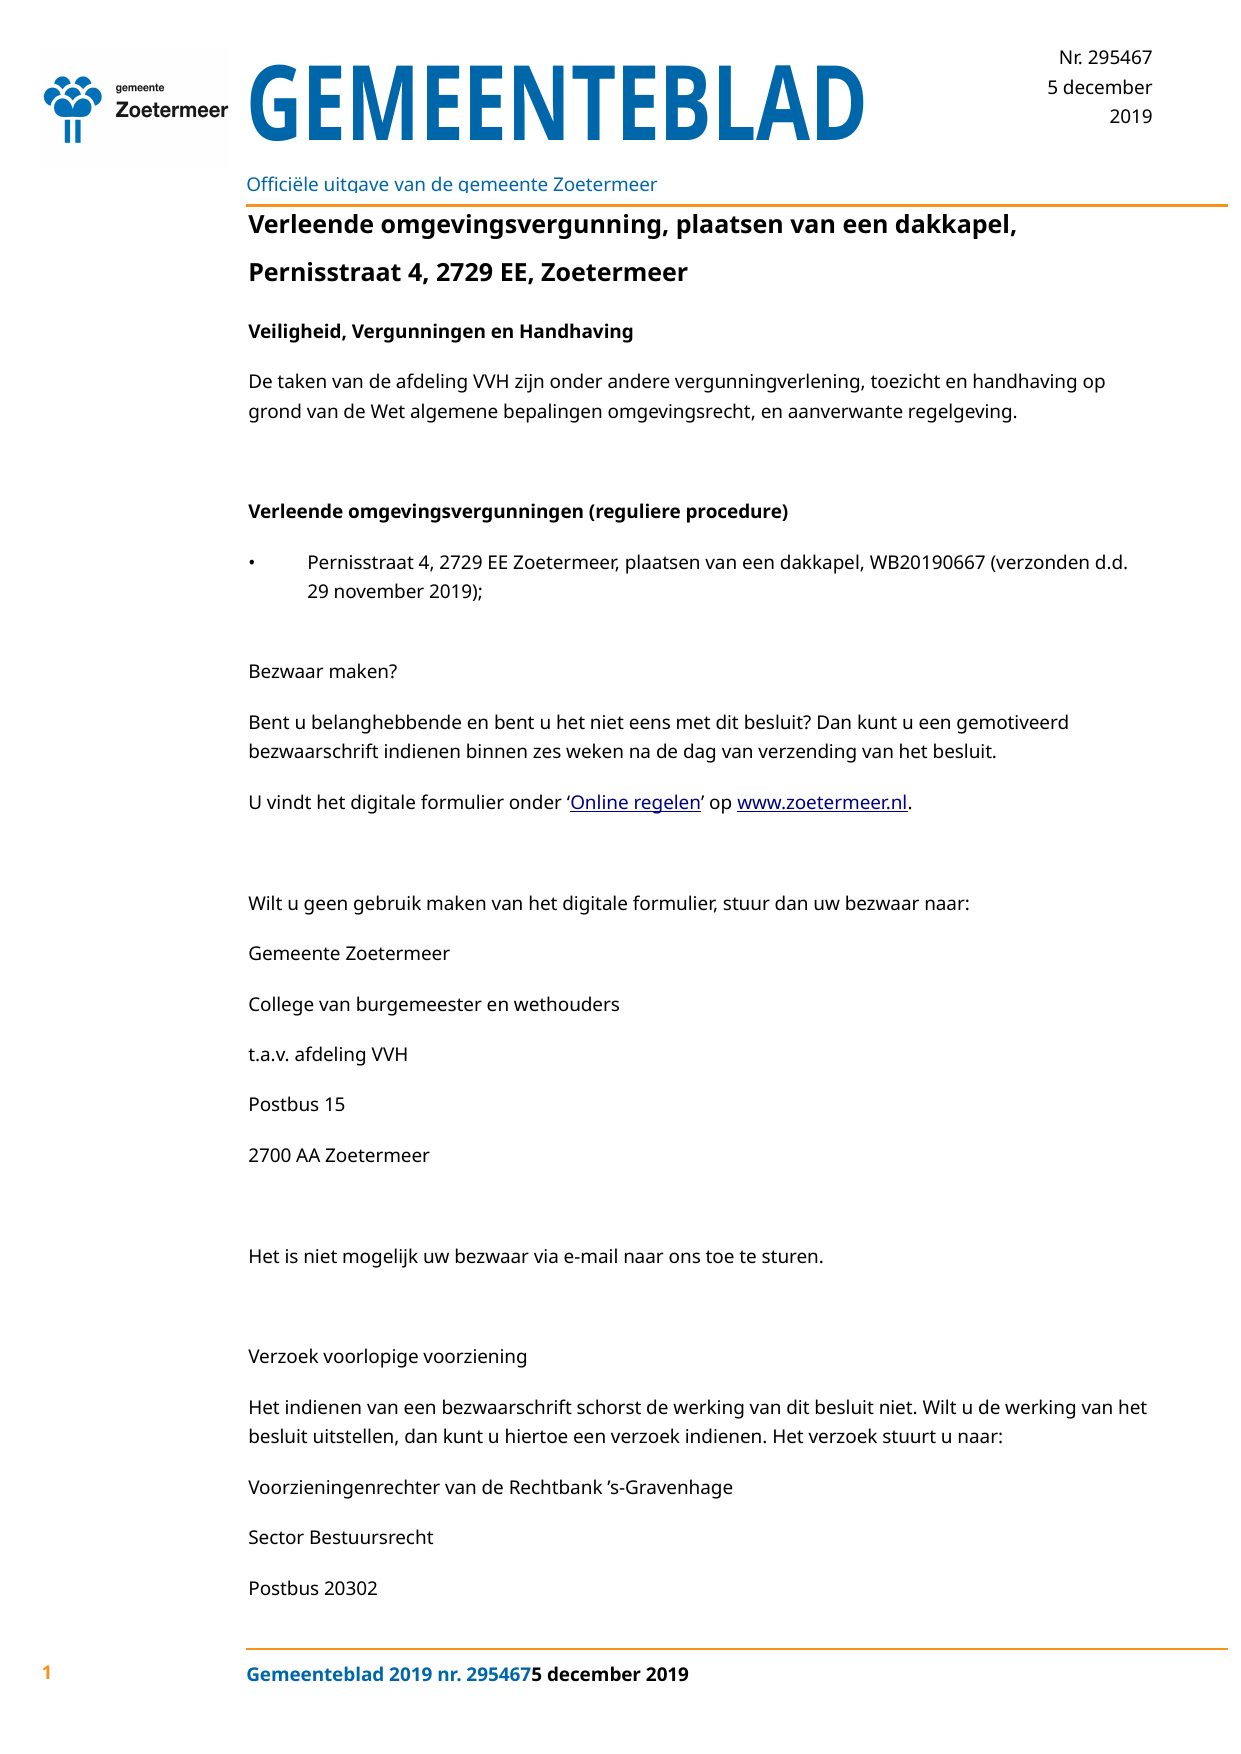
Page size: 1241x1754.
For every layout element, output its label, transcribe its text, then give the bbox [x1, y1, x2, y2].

text Het is niet mogelijk uw bezwaar via e-mail naar ons toe te sturen. [248, 1243, 1152, 1269]
text Postbus 15 [248, 1092, 1152, 1117]
text Veiligheid, Vergunningen en Handhaving [248, 318, 1152, 344]
text Verzoek voorlopige voorziening [248, 1344, 1152, 1369]
text Bezwaar maken? [248, 659, 1152, 684]
text Bent u belanghebbende en bent u het niet eens met dit besluit? Dan kunt u een gemotiveerd bezwaarschrift indienen binnen zes weken na de dag van verzending van het besluit. [248, 709, 1152, 764]
picture [41, 47, 231, 172]
text 2700 AA Zoetermeer [248, 1142, 1152, 1168]
text Het indienen van een bezwaarschrift schorst de werking van dit besluit niet. Wilt u de werking van het besluit uitstellen, dan kunt u hiertoe een verzoek indienen. Het verzoek stuurt u naar: [248, 1394, 1152, 1449]
text t.a.v. afdeling VVH [248, 1041, 1152, 1067]
text Gemeente Zoetermeer [248, 940, 1152, 966]
text U vindt het digitale formulier onder ‘Online regelen’ op www.zoetermeer.nl. [248, 789, 1152, 815]
text De taken van de afdeling VVH zijn onder andere vergunningverlening, toezicht en handhaving op grond van de Wet algemene bepalingen omgevingsrecht, en aanverwante regelgeving. [248, 368, 1152, 424]
text Wilt u geen gebruik maken van het digitale formulier, stuur dan uw bezwaar naar: [248, 890, 1152, 916]
list Pernisstraat 4, 2729 EE Zoetermeer, plaatsen van een dakkapel, WB20190667 (verzonden d.d. 29 november 2019); [248, 549, 1152, 604]
text Postbus 20302 [248, 1575, 1152, 1601]
text Sector Bestuursrecht [248, 1524, 1152, 1550]
text Voorzieningenrechter van de Rechtbank ’s-Gravenhage [248, 1474, 1152, 1500]
text Verleende omgevingsvergunning, plaatsen van een dakkapel, Pernisstraat 4, 2729 EE, Zoetermeer [248, 207, 1152, 288]
text Verleende omgevingsvergunningen (reguliere procedure) [248, 499, 1152, 524]
text College van burgemeester en wethouders [248, 991, 1152, 1017]
